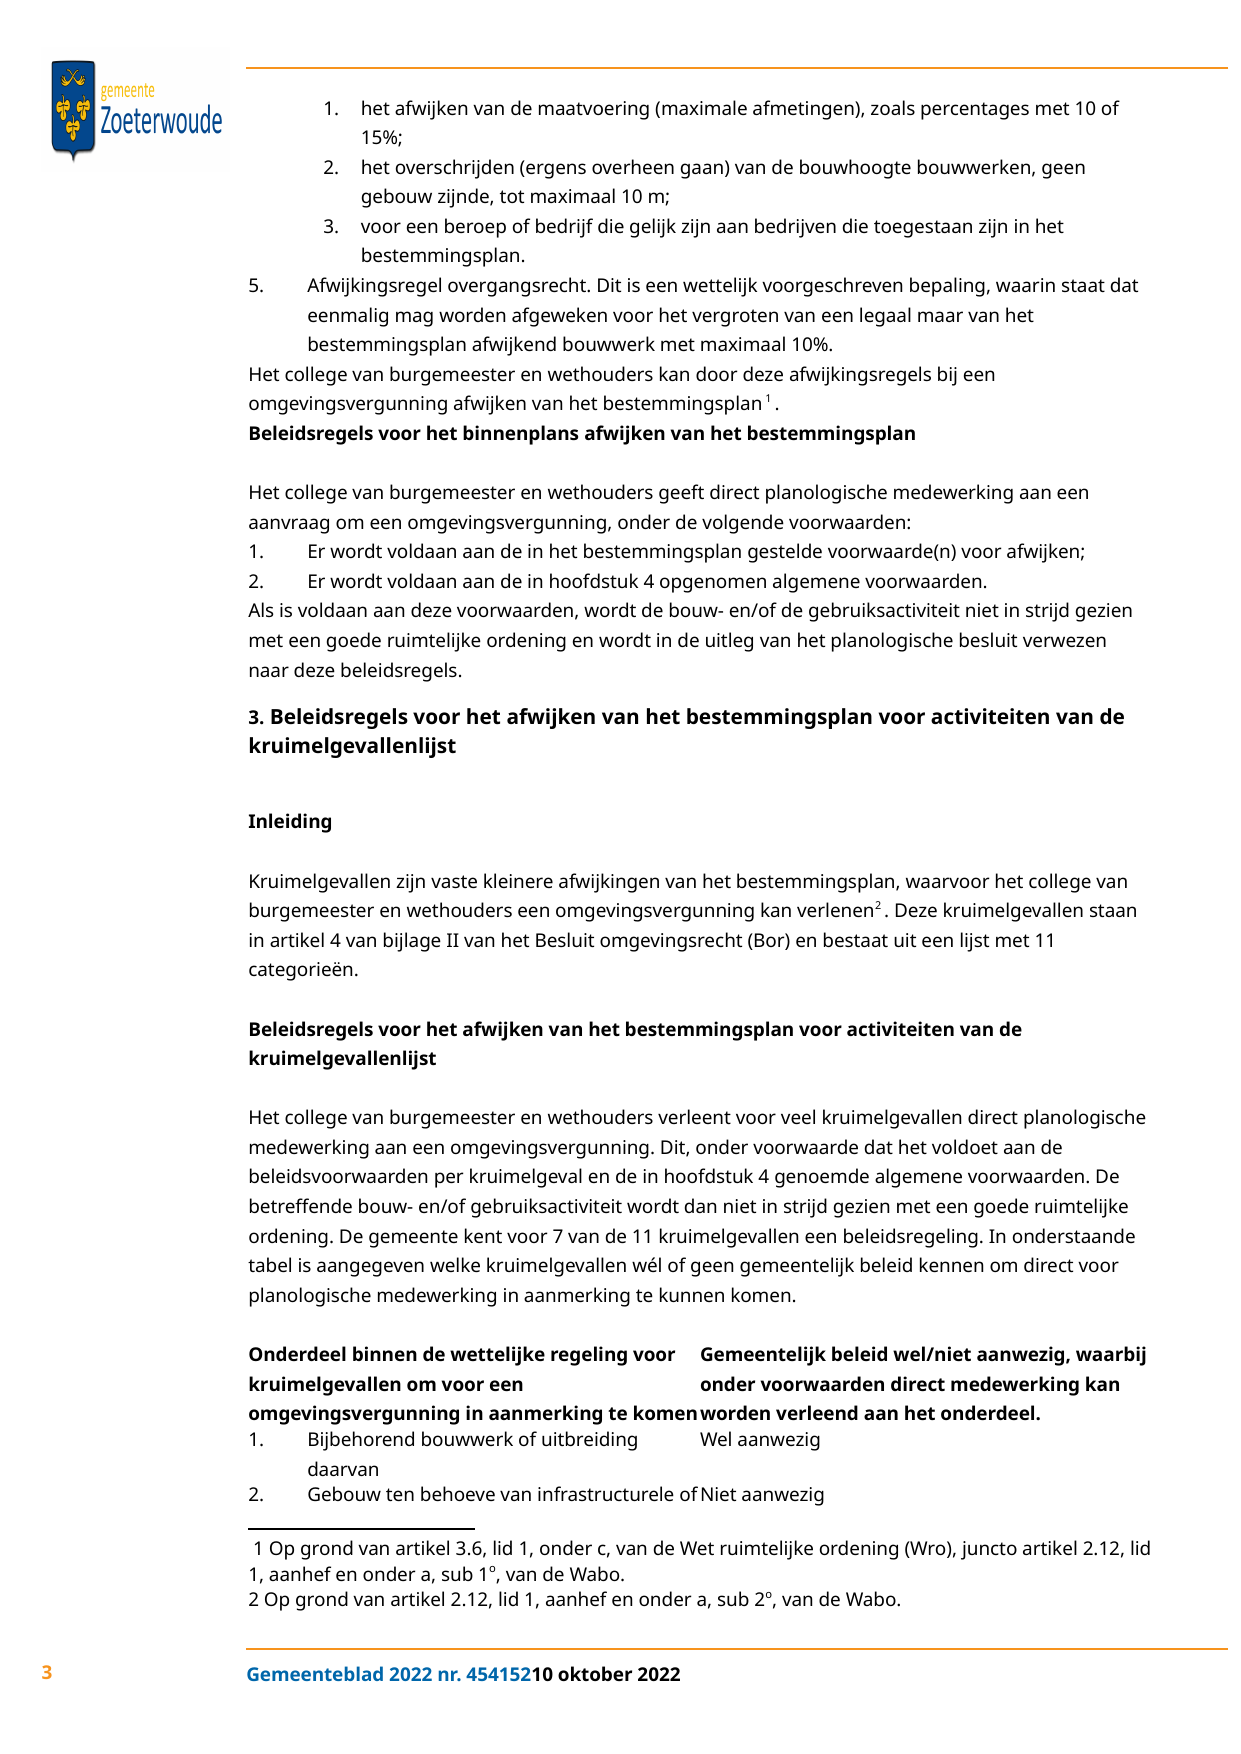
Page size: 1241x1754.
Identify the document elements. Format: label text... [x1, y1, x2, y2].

table_cell Wel aanwezig [700, 1426, 1152, 1481]
text Als is voldaan aan deze voorwaarden, wordt de bouw- en/of de gebruiksactiviteit niet in strijd gezien met een goede ruimtelijke ordening en wordt in de uitleg van het planologische besluit verwezen naar deze beleidsregels. [248, 598, 1152, 683]
table_cell Bijbehorend bouwwerk of uitbreiding daarvan [248, 1426, 700, 1481]
list het overschrijden (ergens overheen gaan) van de bouwhoogte bouwwerken, geen gebouw zijnde, tot maximaal 10 m; [323, 154, 1152, 209]
text Kruimelgevallen zijn vaste kleinere afwijkingen van het bestemmingsplan, waarvoor het college van burgemeester en wethouders een omgevingsvergunning kan verlenen. Deze kruimelgevallen staan in artikel 4 van bijlage II van het Besluit omgevingsrecht (Bor) en bestaat uit een lijst met 11 categorieën. [248, 868, 1152, 982]
table_header Gemeentelijk beleid wel/niet aanwezig, waarbij onder voorwaarden direct medewerking kan worden verleend aan het onderdeel. [700, 1341, 1152, 1426]
list Er wordt voldaan aan de in het bestemmingsplan gestelde voorwaarde(n) voor afwijken; [248, 538, 1152, 564]
text Op grond van artikel 3.6, lid 1, onder c, van de Wet ruimtelijke ordening (Wro), juncto artikel 2.12, lid 1, aanhef en onder a, sub 1o, van de Wabo. [248, 1535, 1152, 1586]
list Er wordt voldaan aan de in hoofdstuk 4 opgenomen algemene voorwaarden. [248, 568, 1152, 594]
text 3. Beleidsregels voor het afwijken van het bestemmingsplan voor activiteiten van de kruimelgevallenlijst [248, 702, 1152, 759]
table_cell Niet aanwezig [700, 1481, 1152, 1507]
text Beleidsregels voor het binnenplans afwijken van het bestemmingsplan [248, 420, 1152, 446]
text Beleidsregels voor het afwijken van het bestemmingsplan voor activiteiten van de kruimelgevallenlijst [248, 1016, 1152, 1071]
text Inleiding [248, 809, 1152, 834]
picture [41, 47, 231, 172]
table_header Onderdeel binnen de wettelijke regeling voor kruimelgevallen om voor een omgevingsvergunning in aanmerking te komen [248, 1341, 700, 1426]
table_cell Gebouw ten behoeve van infrastructurele of [248, 1481, 700, 1507]
text Op grond van artikel 2.12, lid 1, aanhef en onder a, sub 2o, van de Wabo. [248, 1586, 1152, 1612]
text Het college van burgemeester en wethouders geeft direct planologische medewerking aan een aanvraag om een omgevingsvergunning, onder de volgende voorwaarden: [248, 479, 1152, 535]
text Het college van burgemeester en wethouders kan door deze afwijkingsregels bij een omgevingsvergunning afwijken van het bestemmingsplan. [248, 361, 1152, 416]
text Het college van burgemeester en wethouders verleent voor veel kruimelgevallen direct planologische medewerking aan een omgevingsvergunning. Dit, onder voorwaarde dat het voldoet aan de beleidsvoorwaarden per kruimelgeval en de in hoofdstuk 4 genoemde algemene voorwaarden. De betreffende bouw- en/of gebruiksactiviteit wordt dan niet in strijd gezien met een goede ruimtelijke ordening. De gemeente kent voor 7 van de 11 kruimelgevallen een beleidsregeling. In onderstaande tabel is aangegeven welke kruimelgevallen wél of geen gemeentelijk beleid kennen om direct voor planologische medewerking in aanmerking te kunnen komen. [248, 1104, 1152, 1308]
list het afwijken van de maatvoering (maximale afmetingen), zoals percentages met 10 of 15%; [323, 95, 1152, 150]
list voor een beroep of bedrijf die gelijk zijn aan bedrijven die toegestaan zijn in het bestemmingsplan. [323, 213, 1152, 268]
list Afwijkingsregel overgangsrecht. Dit is een wettelijk voorgeschreven bepaling, waarin staat dat eenmalig mag worden afgeweken voor het vergroten van een legaal maar van het bestemmingsplan afwijkend bouwwerk met maximaal 10%. [248, 272, 1152, 357]
